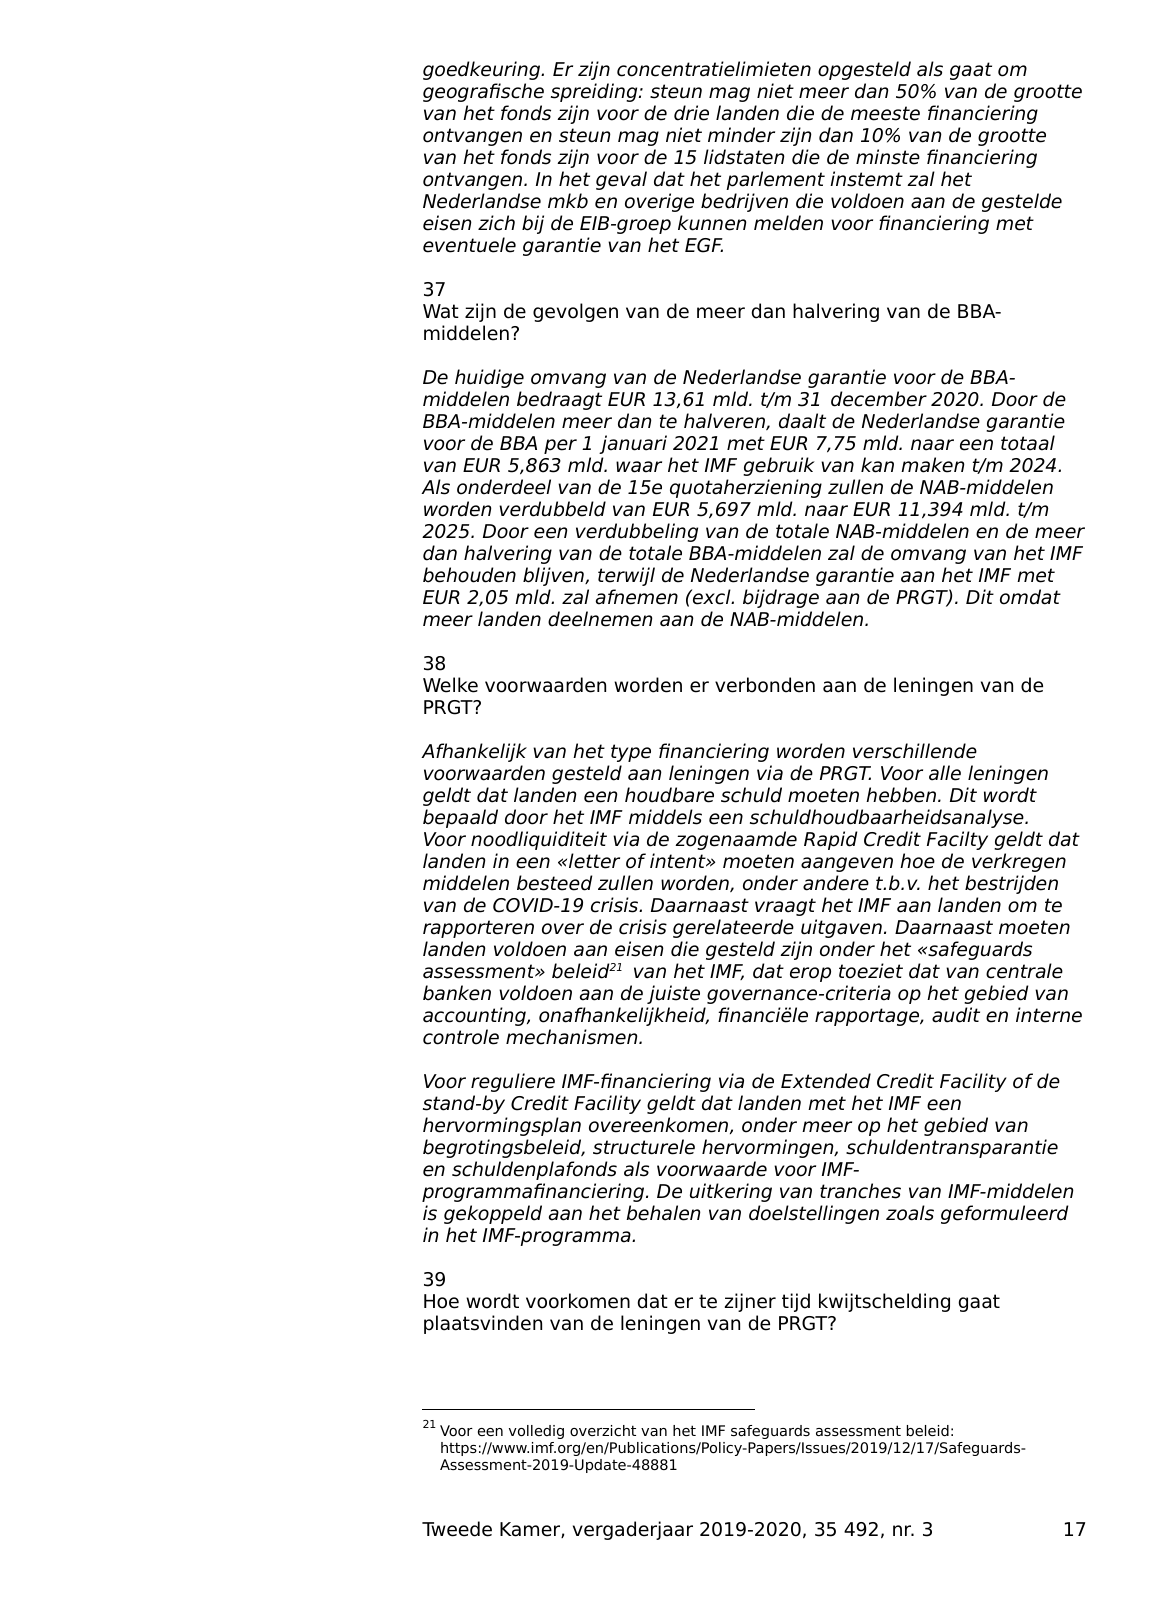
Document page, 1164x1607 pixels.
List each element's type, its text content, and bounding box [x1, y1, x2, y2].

text Hoe wordt voorkomen dat er te zijner tijd kwijtschelding gaat plaatsvinden van de leningen van de PRGT? [422, 1291, 1087, 1335]
text Voor een volledig overzicht van het IMF safeguards assessment beleid: https://www.imf.org/en/Publications/Policy-Papers/Issues/2019/12/17/Safeguards-Assessment-2019-Update-48881 [422, 1418, 1087, 1474]
text 38 [422, 653, 1087, 675]
text Voor reguliere IMF-financiering via de Extended Credit Facility of de stand-by Credit Facility geldt dat landen met het IMF een hervormingsplan overeenkomen, onder meer op het gebied van begrotingsbeleid, structurele hervormingen, schuldentransparantie en schuldenplafonds als voorwaarde voor IMF-programmafinanciering. De uitkering van tranches van IMF-middelen is gekoppeld aan het behalen van doelstellingen zoals geformuleerd in het IMF-programma. [422, 1071, 1087, 1247]
text goedkeuring. Er zijn concentratielimieten opgesteld als gaat om geografische spreiding: steun mag niet meer dan 50% van de grootte van het fonds zijn voor de drie landen die de meeste financiering ontvangen en steun mag niet minder zijn dan 10% van de grootte van het fonds zijn voor de 15 lidstaten die de minste financiering ontvangen. In het geval dat het parlement instemt zal het Nederlandse mkb en overige bedrijven die voldoen aan de gestelde eisen zich bij de EIB-groep kunnen melden voor financiering met eventuele garantie van het EGF. [422, 59, 1087, 257]
text Welke voorwaarden worden er verbonden aan de leningen van de PRGT? [422, 675, 1087, 719]
text Wat zijn de gevolgen van de meer dan halvering van de BBA-middelen? [422, 301, 1087, 345]
text 37 [422, 279, 1087, 301]
text 39 [422, 1269, 1087, 1291]
text Voor noodliquiditeit via de zogenaamde Rapid Credit Facilty geldt dat landen in een «letter of intent» moeten aangeven hoe de verkregen middelen besteed zullen worden, onder andere t.b.v. het bestrijden van de COVID-19 crisis. Daarnaast vraagt het IMF aan landen om te rapporteren over de crisis gerelateerde uitgaven. Daarnaast moeten landen voldoen aan eisen die gesteld zijn onder het «safeguards assessment» beleid van het IMF, dat erop toeziet dat van centrale banken voldoen aan de juiste governance-criteria op het gebied van accounting, onafhankelijkheid, financiële rapportage, audit en interne controle mechanismen. [422, 829, 1087, 1049]
text De huidige omvang van de Nederlandse garantie voor de BBA-middelen bedraagt EUR 13,61 mld. t/m 31 december 2020. Door de BBA-middelen meer dan te halveren, daalt de Nederlandse garantie voor de BBA per 1 januari 2021 met EUR 7,75 mld. naar een totaal van EUR 5,863 mld. waar het IMF gebruik van kan maken t/m 2024. Als onderdeel van de 15e quotaherziening zullen de NAB-middelen worden verdubbeld van EUR 5,697 mld. naar EUR 11,394 mld. t/m 2025. Door een verdubbeling van de totale NAB-middelen en de meer dan halvering van de totale BBA-middelen zal de omvang van het IMF behouden blijven, terwijl de Nederlandse garantie aan het IMF met EUR 2,05 mld. zal afnemen (excl. bijdrage aan de PRGT). Dit omdat meer landen deelnemen aan de NAB-middelen. [422, 367, 1087, 631]
text Afhankelijk van het type financiering worden verschillende voorwaarden gesteld aan leningen via de PRGT. Voor alle leningen geldt dat landen een houdbare schuld moeten hebben. Dit wordt bepaald door het IMF middels een schuldhoudbaarheidsanalyse. [422, 741, 1087, 829]
